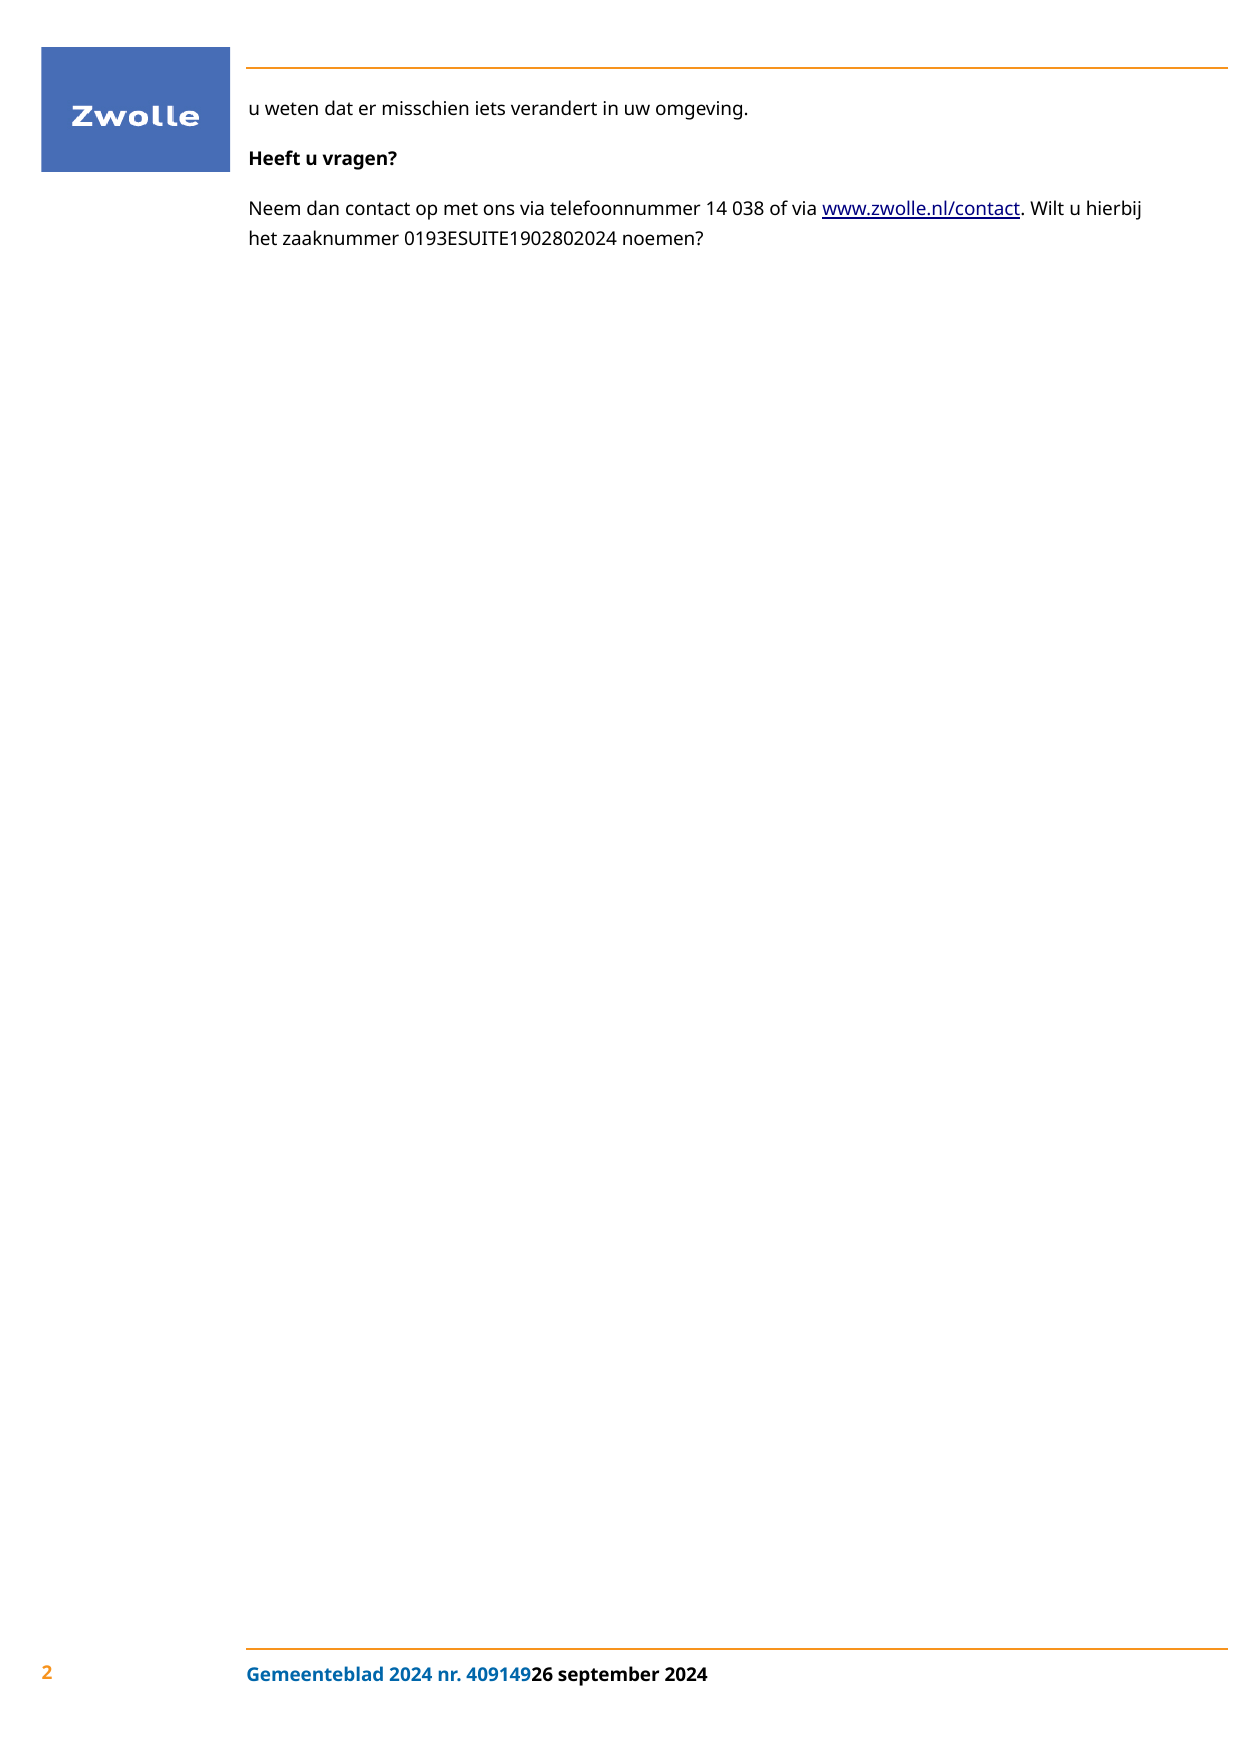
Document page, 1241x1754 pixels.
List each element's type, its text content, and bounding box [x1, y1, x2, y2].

text u weten dat er misschien iets verandert in uw omgeving. [248, 95, 1152, 121]
picture [41, 47, 231, 172]
text Neem dan contact op met ons via telefoonnummer 14 038 of via www.zwolle.nl/contact. Wilt u hierbij het zaaknummer 0193ESUITE1902802024 noemen? [248, 196, 1152, 251]
text Heeft u vragen? [248, 145, 1152, 171]
